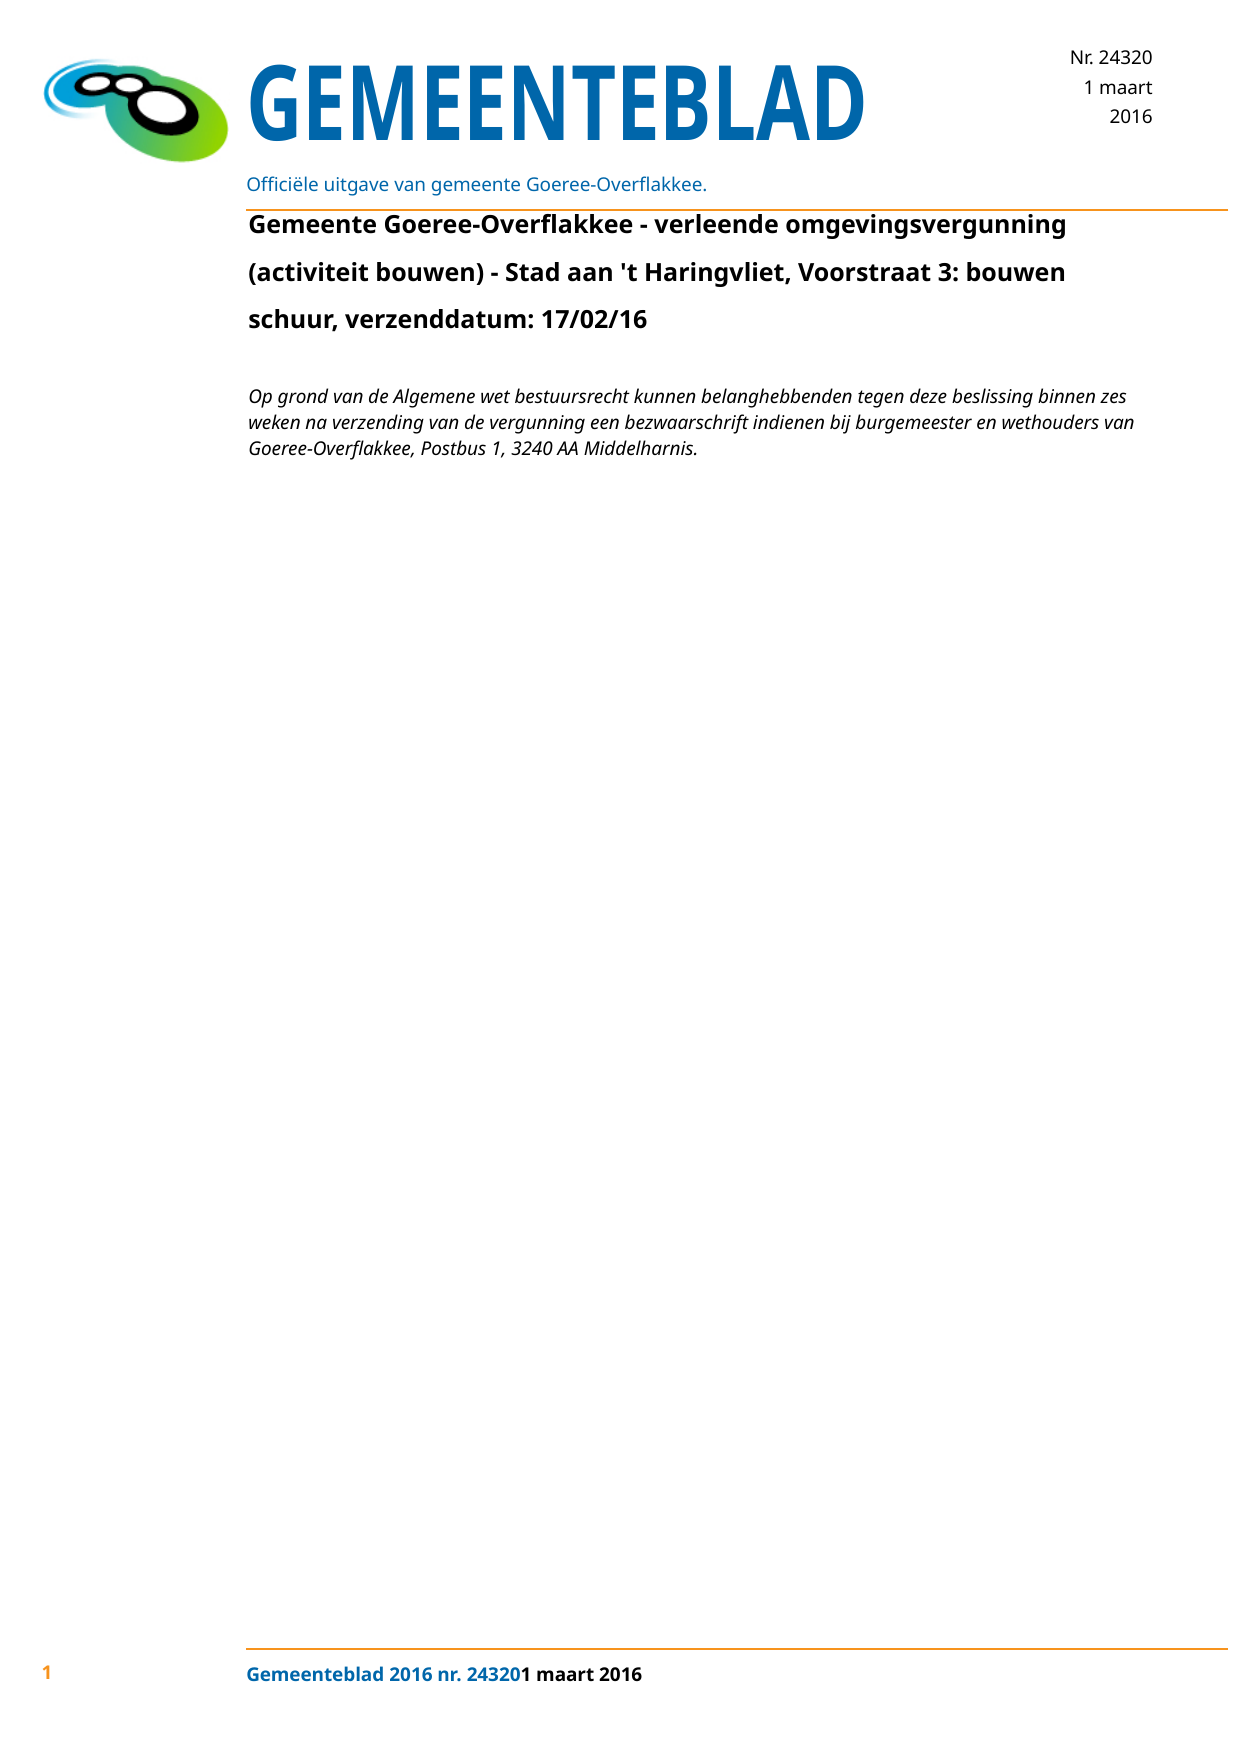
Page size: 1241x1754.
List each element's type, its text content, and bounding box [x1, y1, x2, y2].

picture [41, 47, 231, 172]
text Gemeente Goeree-Overflakkee - verleende omgevingsvergunning (activiteit bouwen) - Stad aan 't Haringvliet, Voorstraat 3: bouwen schuur, verzenddatum: 17/02/16 [248, 211, 1152, 336]
text Op grond van de Algemene wet bestuursrecht kunnen belanghebbenden tegen deze beslissing binnen zes weken na verzending van de vergunning een bezwaarschrift indienen bij burgemeester en wethouders van Goeree-Overflakkee, Postbus 1, 3240 AA Middelharnis. [248, 384, 1152, 461]
